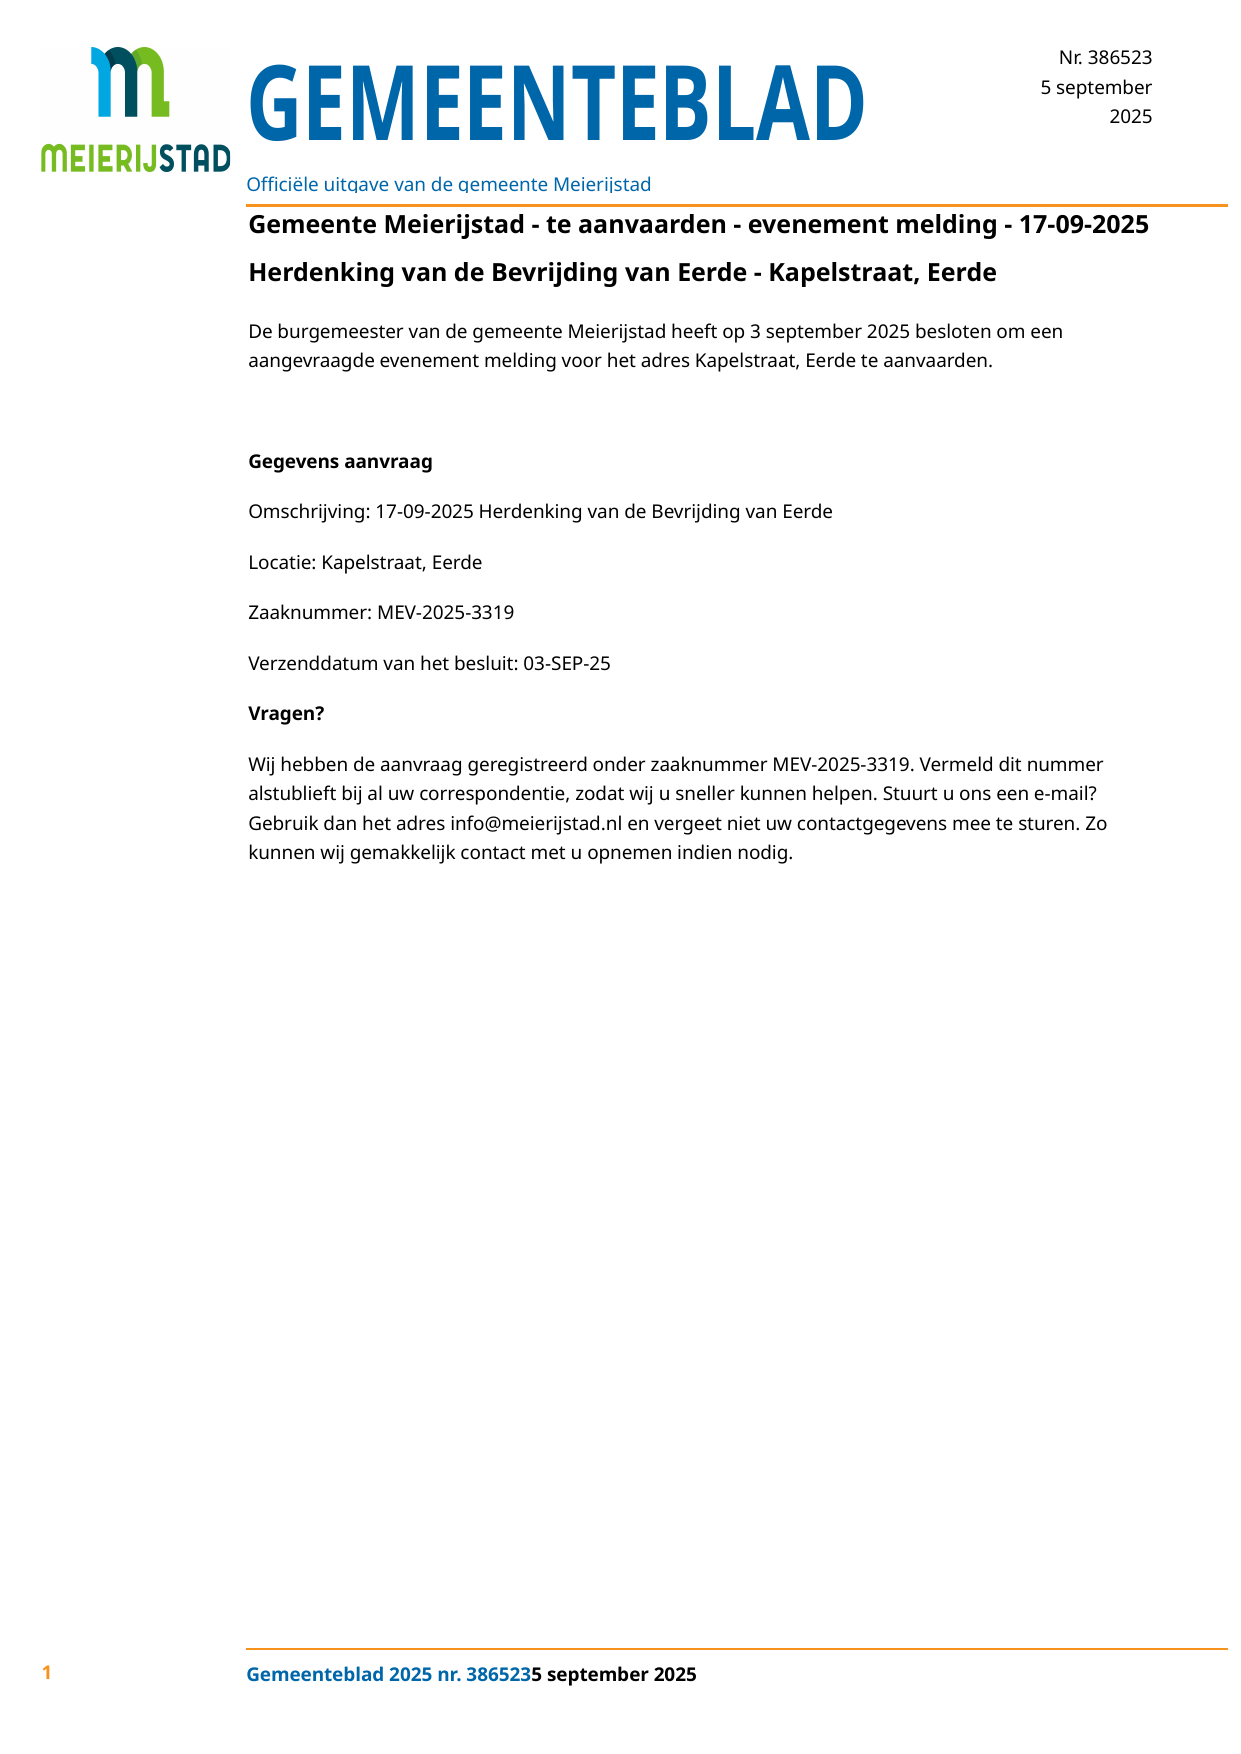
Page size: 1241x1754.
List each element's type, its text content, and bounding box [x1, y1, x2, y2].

text Verzenddatum van het besluit: 03-SEP-25 [248, 650, 1152, 676]
text Gegevens aanvraag [248, 448, 1152, 474]
text Locatie: Kapelstraat, Eerde [248, 549, 1152, 575]
text Omschrijving: 17-09-2025 Herdenking van de Bevrijding van Eerde [248, 499, 1152, 524]
text De burgemeester van de gemeente Meierijstad heeft op 3 september 2025 besloten om een aangevraagde evenement melding voor het adres Kapelstraat, Eerde te aanvaarden. [248, 318, 1152, 373]
text Gemeente Meierijstad - te aanvaarden - evenement melding - 17-09-2025 Herdenking van de Bevrijding van Eerde - Kapelstraat, Eerde [248, 207, 1152, 288]
text Zaaknummer: MEV-2025-3319 [248, 599, 1152, 625]
text Vragen? [248, 700, 1152, 726]
picture [41, 47, 231, 172]
text Wij hebben de aanvraag geregistreerd onder zaaknummer MEV-2025-3319. Vermeld dit nummer alstublieft bij al uw correspondentie, zodat wij u sneller kunnen helpen. Stuurt u ons een e-mail? Gebruik dan het adres info@meierijstad.nl en vergeet niet uw contactgegevens mee te sturen. Zo kunnen wij gemakkelijk contact met u opnemen indien nodig. [248, 751, 1152, 865]
